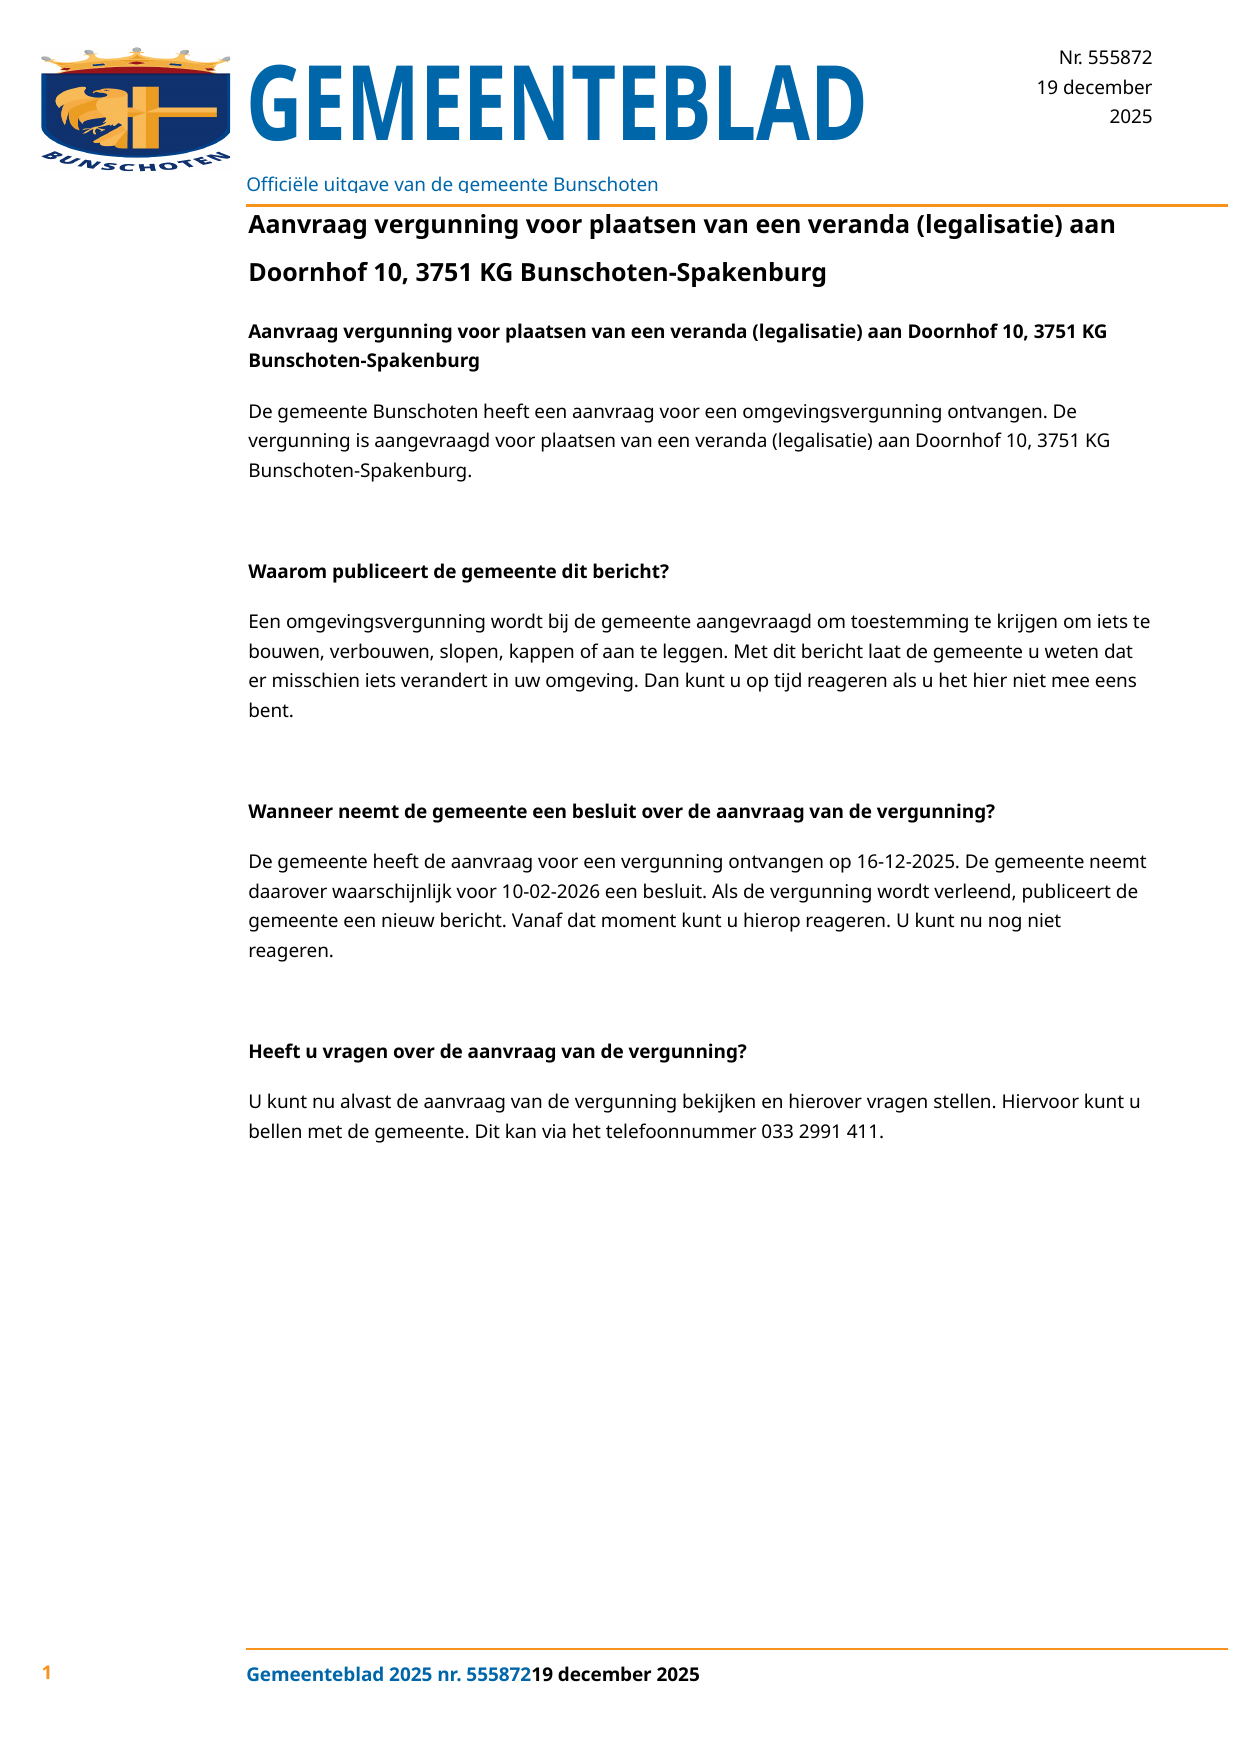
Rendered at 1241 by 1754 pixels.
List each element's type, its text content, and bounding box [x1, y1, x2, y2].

text Waarom publiceert de gemeente dit bericht? [248, 558, 1152, 584]
picture [41, 47, 231, 172]
text De gemeente heeft de aanvraag voor een vergunning ontvangen op 16-12-2025. De gemeente neemt daarover waarschijnlijk voor 10-02-2026 een besluit. Als de vergunning wordt verleend, publiceert de gemeente een nieuw bericht. Vanaf dat moment kunt u hierop reageren. U kunt nu nog niet reageren. [248, 848, 1152, 963]
text Aanvraag vergunning voor plaatsen van een veranda (legalisatie) aan Doornhof 10, 3751 KG Bunschoten-Spakenburg [248, 318, 1152, 373]
text De gemeente Bunschoten heeft een aanvraag voor een omgevingsvergunning ontvangen. De vergunning is aangevraagd voor plaatsen van een veranda (legalisatie) aan Doornhof 10, 3751 KG Bunschoten-Spakenburg. [248, 398, 1152, 483]
text U kunt nu alvast de aanvraag van de vergunning bekijken en hierover vragen stellen. Hiervoor kunt u bellen met de gemeente. Dit kan via het telefoonnummer 033 2991 411. [248, 1088, 1152, 1144]
text Een omgevingsvergunning wordt bij de gemeente aangevraagd om toestemming te krijgen om iets te bouwen, verbouwen, slopen, kappen of aan te leggen. Met dit bericht laat de gemeente u weten dat er misschien iets verandert in uw omgeving. Dan kunt u op tijd reageren als u het hier niet mee eens bent. [248, 608, 1152, 723]
text Aanvraag vergunning voor plaatsen van een veranda (legalisatie) aan Doornhof 10, 3751 KG Bunschoten-Spakenburg [248, 207, 1152, 288]
text Wanneer neemt de gemeente een besluit over de aanvraag van de vergunning? [248, 798, 1152, 824]
text Heeft u vragen over de aanvraag van de vergunning? [248, 1038, 1152, 1064]
